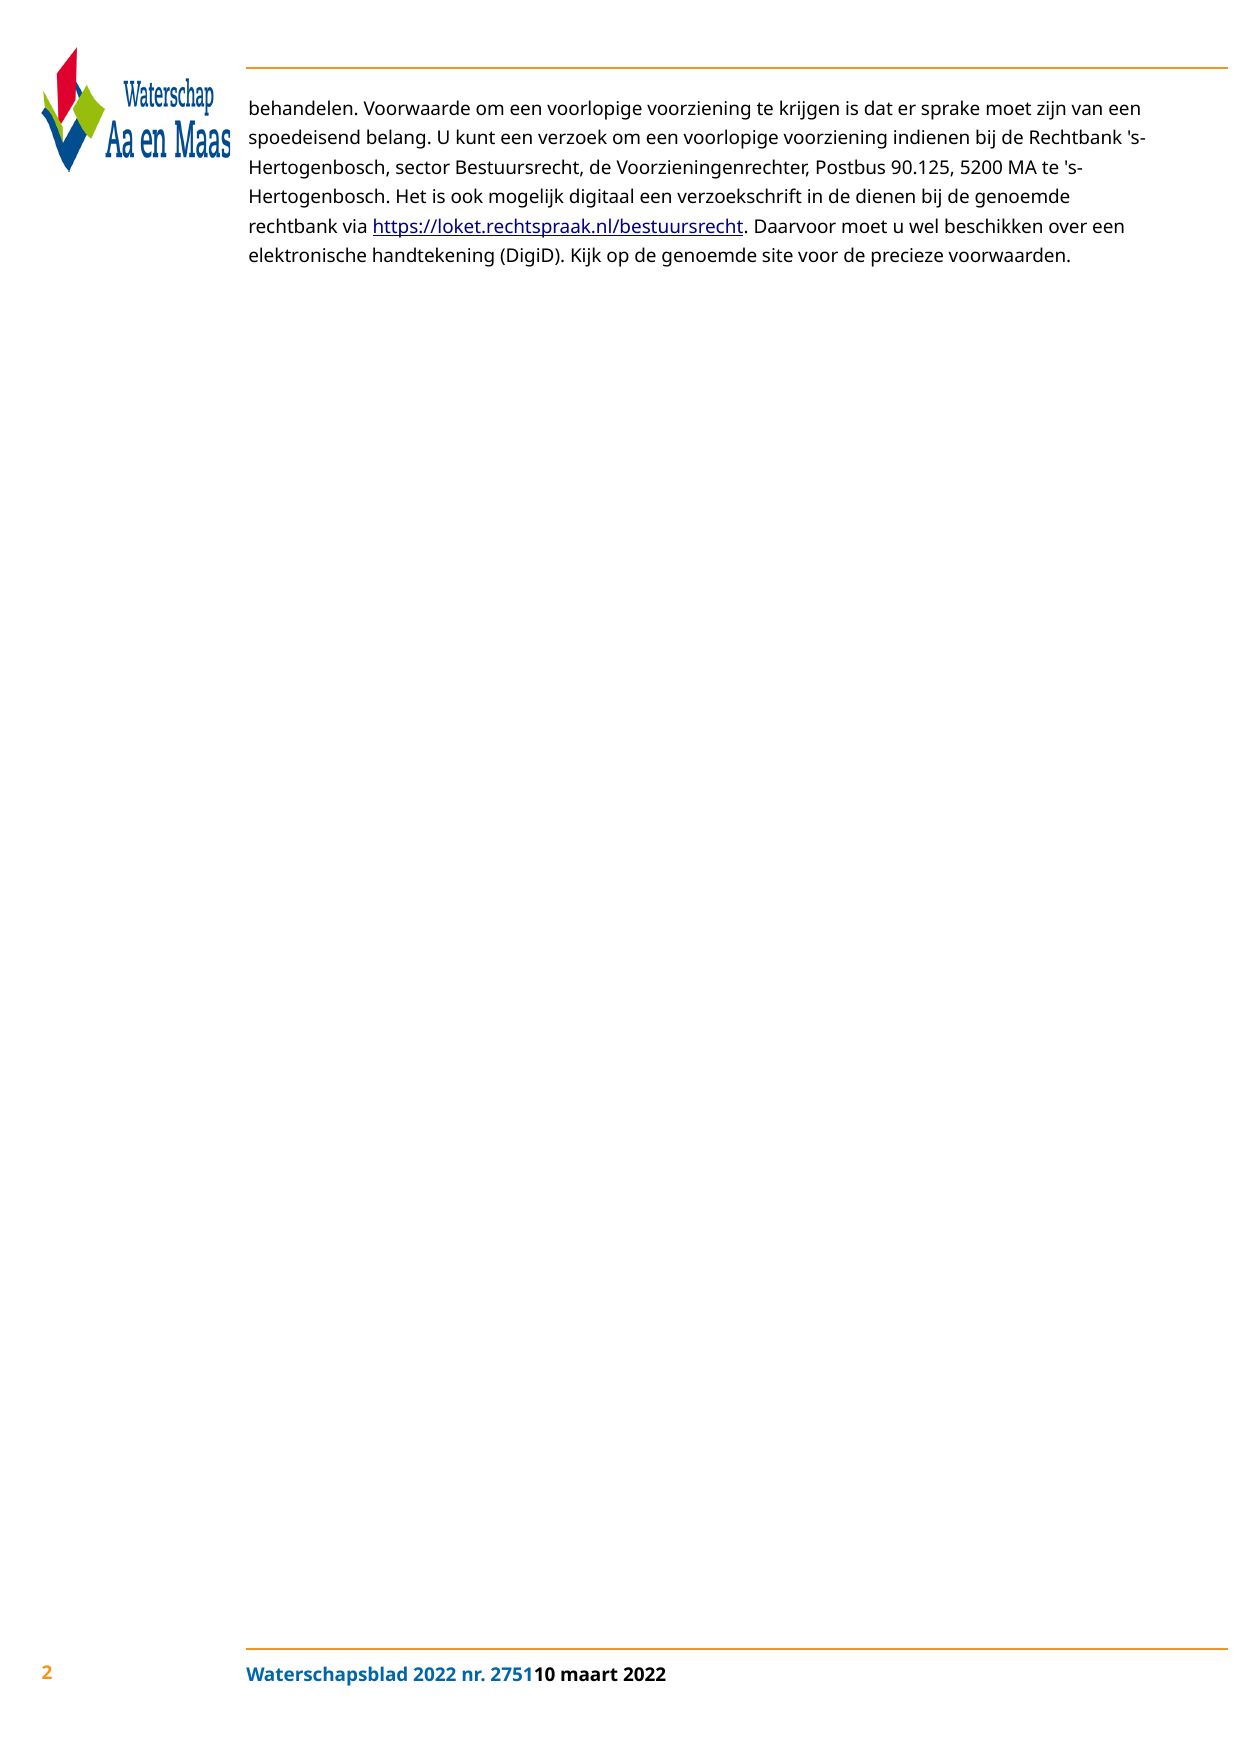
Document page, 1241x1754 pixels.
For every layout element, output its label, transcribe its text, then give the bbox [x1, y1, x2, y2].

picture [41, 47, 231, 172]
text behandelen. Voorwaarde om een voorlopige voorziening te krijgen is dat er sprake moet zijn van een spoedeisend belang. U kunt een verzoek om een voorlopige voorziening indienen bij de Rechtbank 's-Hertogenbosch, sector Bestuursrecht, de Voorzieningenrechter, Postbus 90.125, 5200 MA te 's-Hertogenbosch. Het is ook mogelijk digitaal een verzoekschrift in de dienen bij de genoemde rechtbank via https://loket.rechtspraak.nl/bestuursrecht. Daarvoor moet u wel beschikken over een elektronische handtekening (DigiD). Kijk op de genoemde site voor de precieze voorwaarden. [248, 95, 1152, 268]
